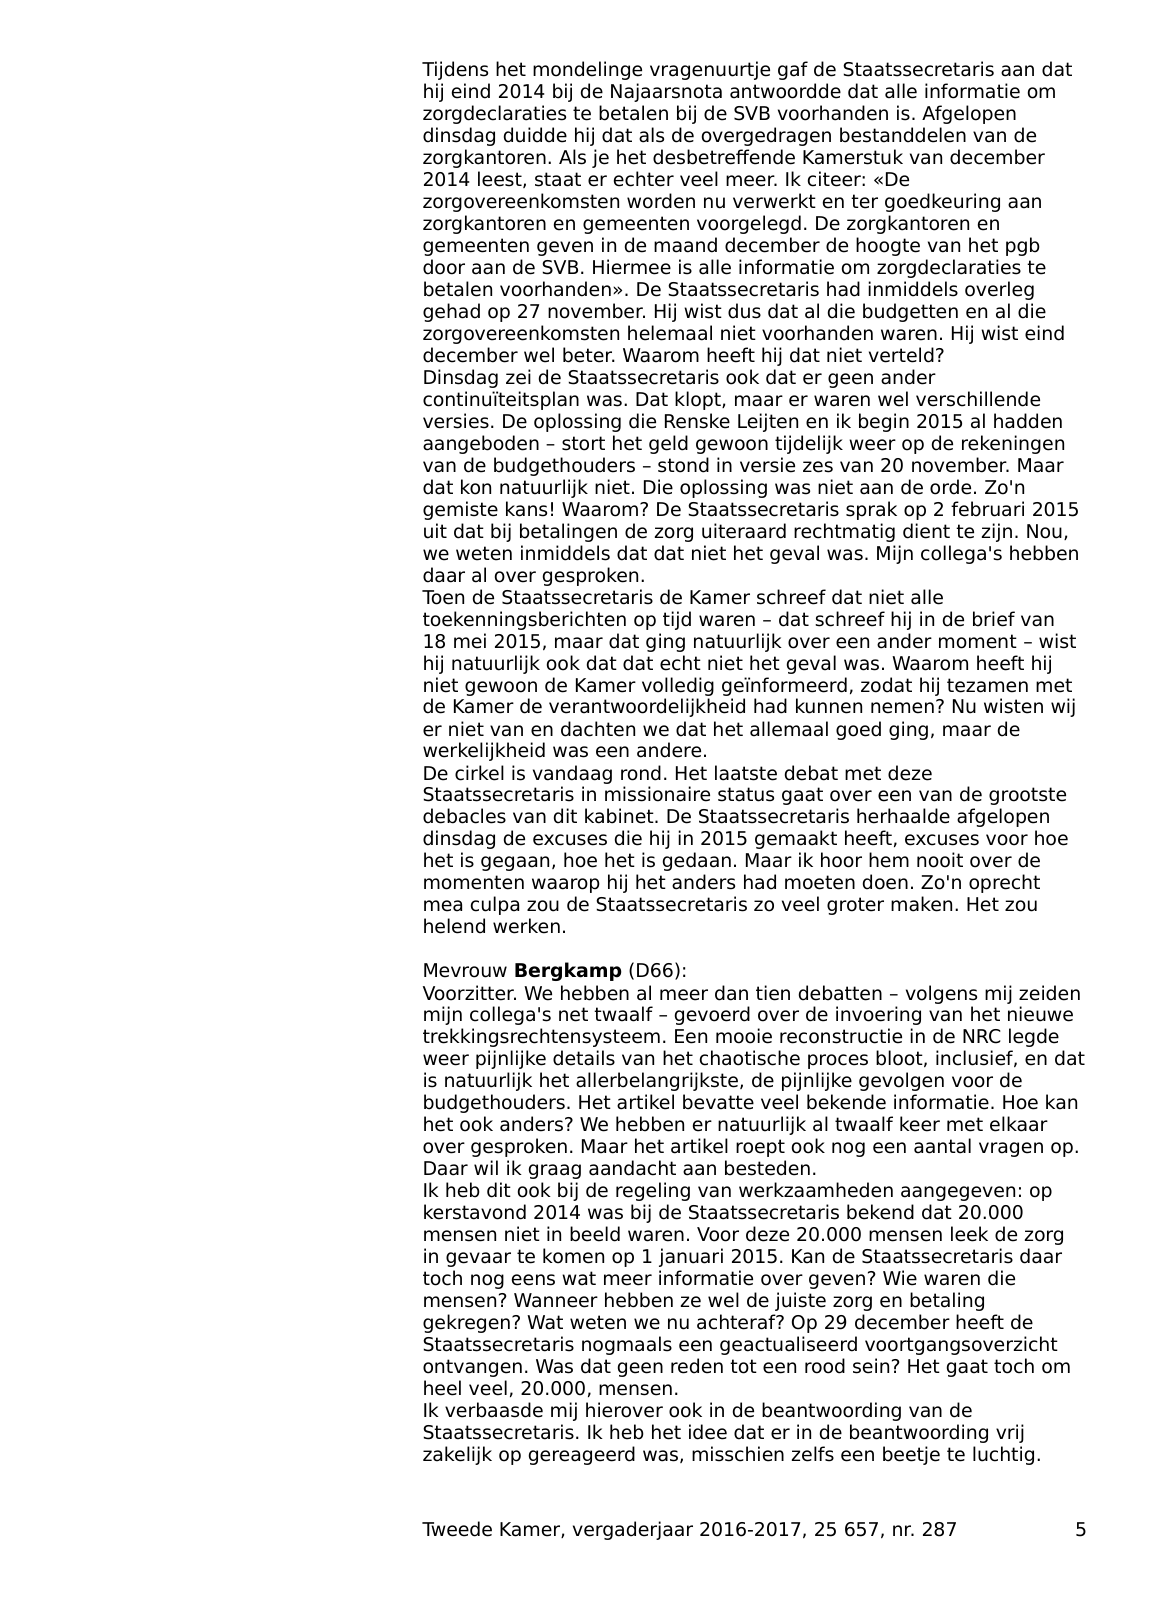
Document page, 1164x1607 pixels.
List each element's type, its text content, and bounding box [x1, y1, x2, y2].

text Toen de Staatssecretaris de Kamer schreef dat niet alle toekenningsberichten op tijd waren – dat schreef hij in de brief van 18 mei 2015, maar dat ging natuurlijk over een ander moment – wist hij natuurlijk ook dat dat echt niet het geval was. Waarom heeft hij niet gewoon de Kamer volledig geïnformeerd, zodat hij tezamen met de Kamer de verantwoordelijkheid had kunnen nemen? Nu wisten wij er niet van en dachten we dat het allemaal goed ging, maar de werkelijkheid was een andere. [422, 587, 1087, 762]
text De cirkel is vandaag rond. Het laatste debat met deze Staatssecretaris in missionaire status gaat over een van de grootste debacles van dit kabinet. De Staatssecretaris herhaalde afgelopen dinsdag de excuses die hij in 2015 gemaakt heeft, excuses voor hoe het is gegaan, hoe het is gedaan. Maar ik hoor hem nooit over de momenten waarop hij het anders had moeten doen. Zo'n oprecht mea culpa zou de Staatssecretaris zo veel groter maken. Het zou helend werken. [422, 762, 1087, 938]
text Ik heb dit ook bij de regeling van werkzaamheden aangegeven: op kerstavond 2014 was bij de Staatssecretaris bekend dat 20.000 mensen niet in beeld waren. Voor deze 20.000 mensen leek de zorg in gevaar te komen op 1 januari 2015. Kan de Staatssecretaris daar toch nog eens wat meer informatie over geven? Wie waren die mensen? Wanneer hebben ze wel de juiste zorg en betaling gekregen? Wat weten we nu achteraf? Op 29 december heeft de Staatssecretaris nogmaals een geactualiseerd voortgangsoverzicht ontvangen. Was dat geen reden tot een rood sein? Het gaat toch om heel veel, 20.000, mensen. [422, 1180, 1087, 1400]
text Voorzitter. We hebben al meer dan tien debatten – volgens mij zeiden mijn collega's net twaalf – gevoerd over de invoering van het nieuwe trekkingsrechtensysteem. Een mooie reconstructie in de NRC legde weer pijnlijke details van het chaotische proces bloot, inclusief, en dat is natuurlijk het allerbelangrijkste, de pijnlijke gevolgen voor de budgethouders. Het artikel bevatte veel bekende informatie. Hoe kan het ook anders? We hebben er natuurlijk al twaalf keer met elkaar over gesproken. Maar het artikel roept ook nog een aantal vragen op. Daar wil ik graag aandacht aan besteden. [422, 982, 1087, 1180]
text Tijdens het mondelinge vragenuurtje gaf de Staatssecretaris aan dat hij eind 2014 bij de Najaarsnota antwoordde dat alle informatie om zorgdeclaraties te betalen bij de SVB voorhanden is. Afgelopen dinsdag duidde hij dat als de overgedragen bestanddelen van de zorgkantoren. Als je het desbetreffende Kamerstuk van december 2014 leest, staat er echter veel meer. Ik citeer: «De zorgovereenkomsten worden nu verwerkt en ter goedkeuring aan zorgkantoren en gemeenten voorgelegd. De zorgkantoren en gemeenten geven in de maand december de hoogte van het pgb door aan de SVB. Hiermee is alle informatie om zorgdeclaraties te betalen voorhanden». De Staatssecretaris had inmiddels overleg gehad op 27 november. Hij wist dus dat al die budgetten en al die zorgovereenkomsten helemaal niet voorhanden waren. Hij wist eind december wel beter. Waarom heeft hij dat niet verteld? [422, 59, 1087, 367]
text Dinsdag zei de Staatssecretaris ook dat er geen ander continuïteitsplan was. Dat klopt, maar er waren wel verschillende versies. De oplossing die Renske Leijten en ik begin 2015 al hadden aangeboden – stort het geld gewoon tijdelijk weer op de rekeningen van de budgethouders – stond in versie zes van 20 november. Maar dat kon natuurlijk niet. Die oplossing was niet aan de orde. Zo'n gemiste kans! Waarom? De Staatssecretaris sprak op 2 februari 2015 uit dat bij betalingen de zorg uiteraard rechtmatig dient te zijn. Nou, we weten inmiddels dat dat niet het geval was. Mijn collega's hebben daar al over gesproken. [422, 367, 1087, 587]
text Ik verbaasde mij hierover ook in de beantwoording van de Staatssecretaris. Ik heb het idee dat er in de beantwoording vrij zakelijk op gereageerd was, misschien zelfs een beetje te luchtig. [422, 1400, 1087, 1466]
text Mevrouw Bergkamp (D66): [422, 960, 1087, 982]
